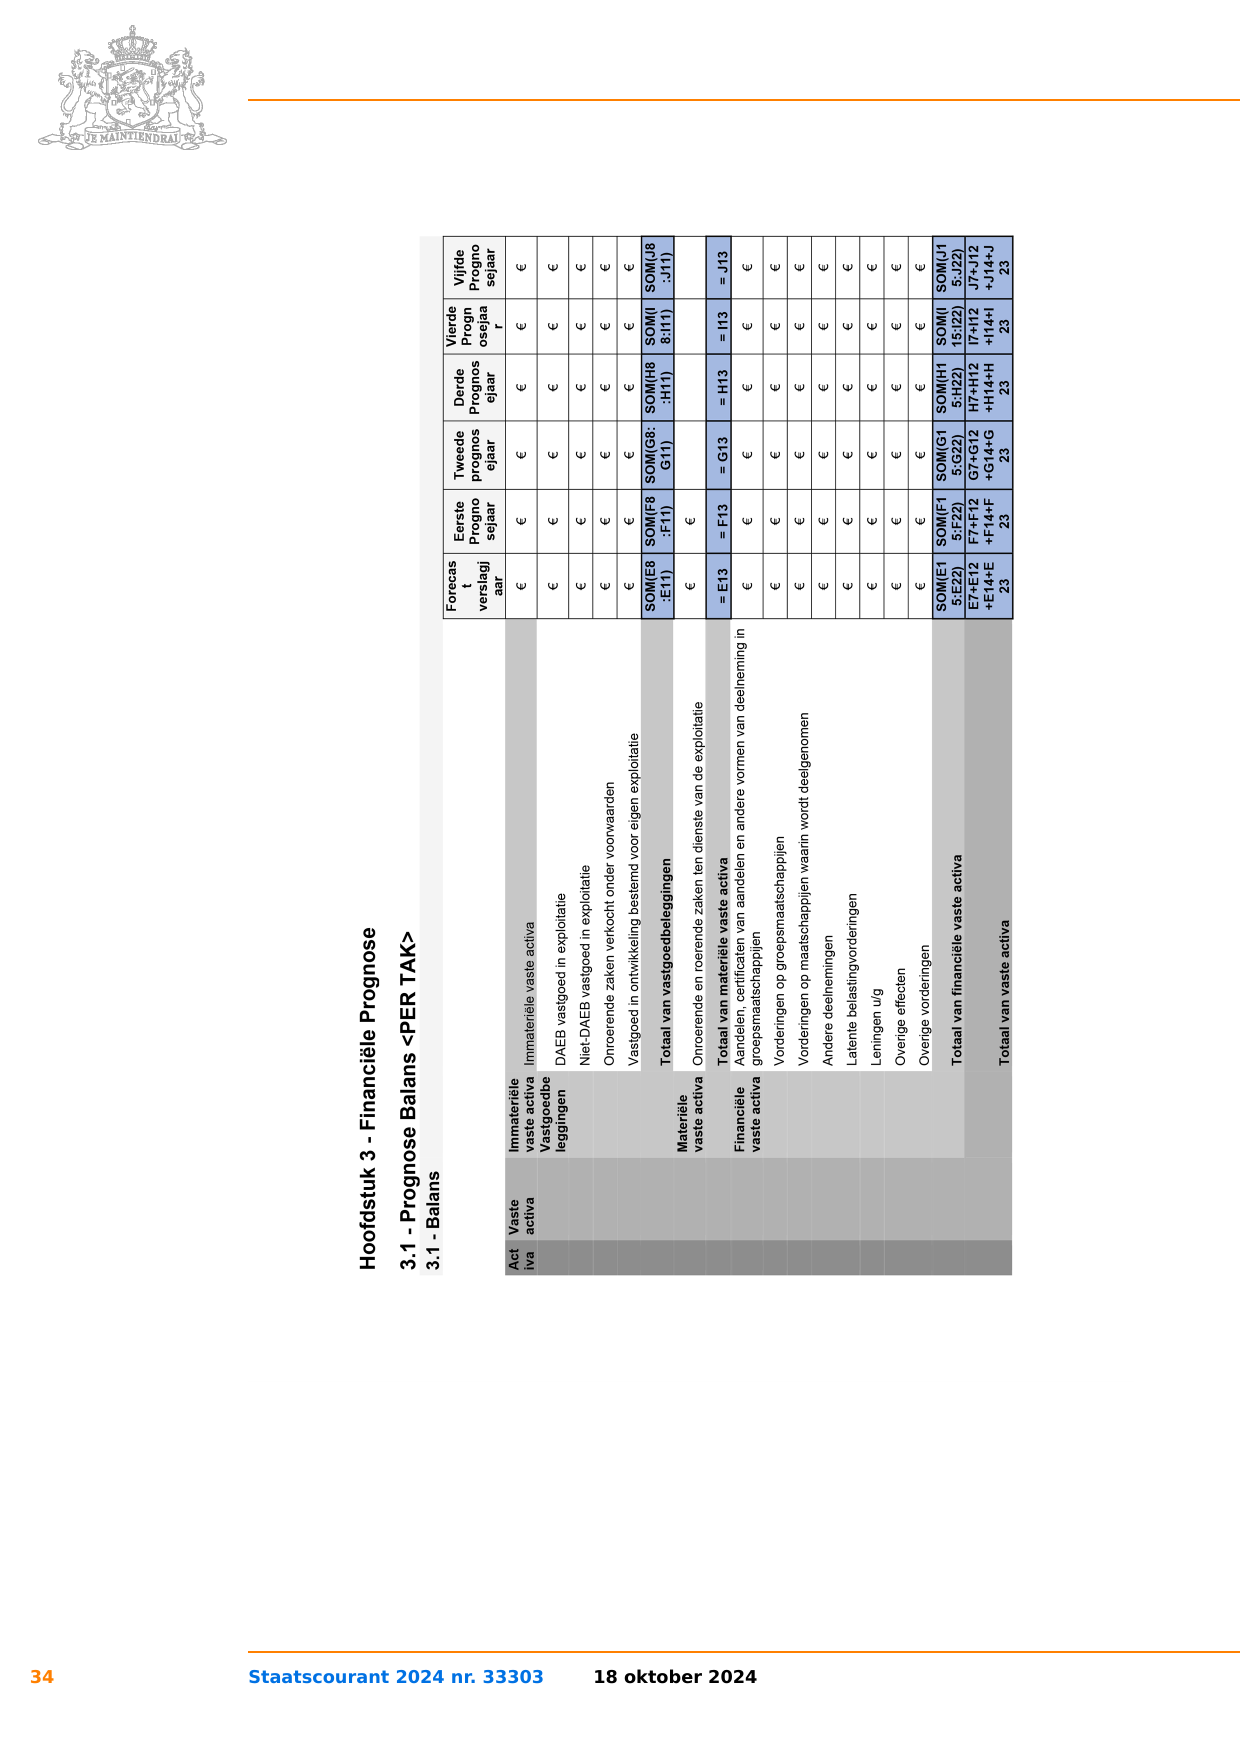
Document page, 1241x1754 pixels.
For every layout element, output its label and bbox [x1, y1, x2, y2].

picture [248, 130, 1134, 1382]
picture [38, 25, 227, 150]
